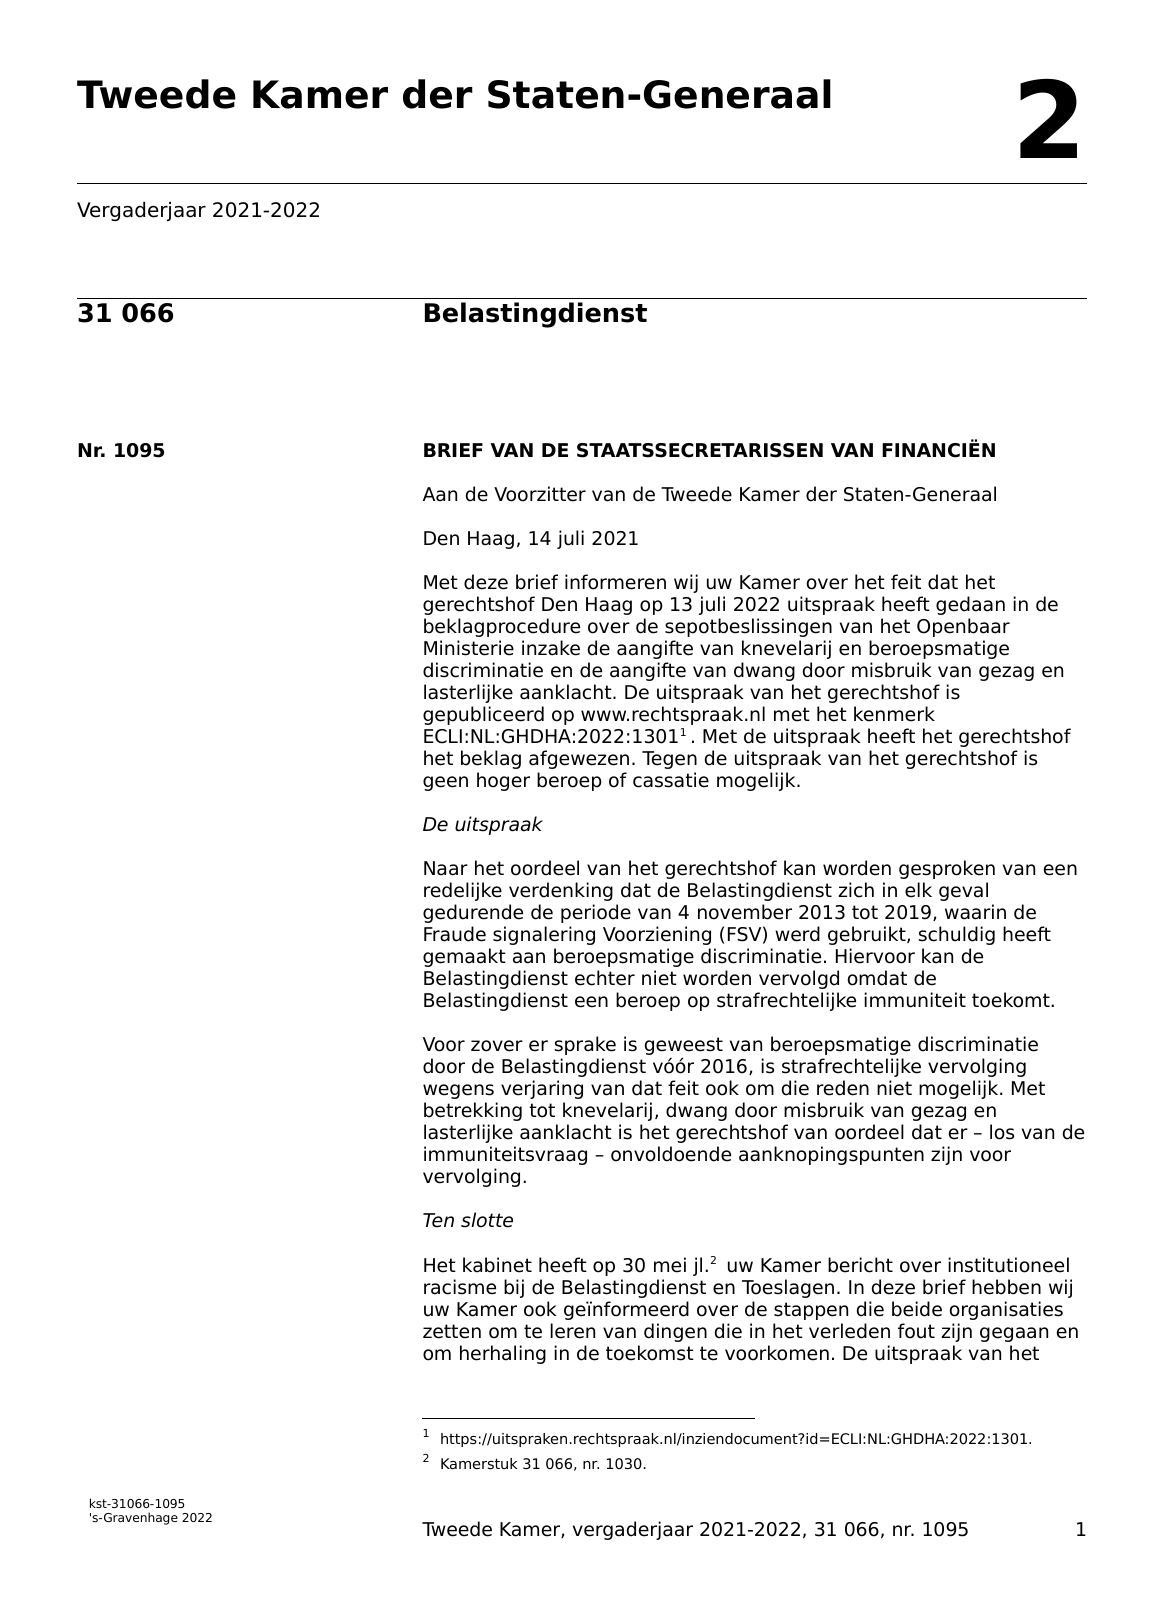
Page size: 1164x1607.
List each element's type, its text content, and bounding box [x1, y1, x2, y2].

subtitle De uitspraak [422, 814, 1087, 836]
text Het kabinet heeft op 30 mei jl. uw Kamer bericht over institutioneel racisme bij de Belastingdienst en Toeslagen. In deze brief hebben wij uw Kamer ook geïnformeerd over de stappen die beide organisaties zetten om te leren van dingen die in het verleden fout zijn gegaan en om herhaling in de toekomst te voorkomen. De uitspraak van het [422, 1254, 1087, 1364]
text Kamerstuk 31 066, nr. 1030. [422, 1452, 1087, 1474]
text Naar het oordeel van het gerechtshof kan worden gesproken van een redelijke verdenking dat de Belastingdienst zich in elk geval gedurende de periode van 4 november 2013 tot 2019, waarin de Fraude signalering Voorziening (FSV) werd gebruikt, schuldig heeft gemaakt aan beroepsmatige discriminatie. Hiervoor kan de Belastingdienst echter niet worden vervolgd omdat de Belastingdienst een beroep op strafrechtelijke immuniteit toekomt. [422, 858, 1087, 1012]
text 's-Gravenhage 2022 [88, 1511, 323, 1525]
subtitle Nr. 1095 BRIEF VAN DE STAATSSECRETARISSEN VAN FINANCIËN [77, 440, 1087, 462]
table_cell Vergaderjaar 2021-2022 [77, 184, 1087, 298]
subtitle 31 066 Belastingdienst [77, 299, 1087, 329]
text Met deze brief informeren wij uw Kamer over het feit dat het gerechtshof Den Haag op 13 juli 2022 uitspraak heeft gedaan in de beklagprocedure over de sepotbeslissingen van het Openbaar Ministerie inzake de aangifte van knevelarij en beroepsmatige discriminatie en de aangifte van dwang door misbruik van gezag en lasterlijke aanklacht. De uitspraak van het gerechtshof is gepubliceerd op www.rechtspraak.nl met het kenmerk ECLI:NL:GHDHA:2022:1301. Met de uitspraak heeft het gerechtshof het beklag afgewezen. Tegen de uitspraak van het gerechtshof is geen hoger beroep of cassatie mogelijk. [422, 572, 1087, 792]
text kst-31066-1095 [88, 1497, 323, 1511]
text Den Haag, 14 juli 2021 [422, 528, 1087, 550]
text https://uitspraken.rechtspraak.nl/inziendocument?id=ECLI:NL:GHDHA:2022:1301. [422, 1427, 1087, 1449]
text Aan de Voorzitter van de Tweede Kamer der Staten-Generaal [422, 484, 1087, 506]
table_header Tweede Kamer der Staten-Generaal [77, 59, 886, 183]
text Voor zover er sprake is geweest van beroepsmatige discriminatie door de Belastingdienst vóór 2016, is strafrechtelijke vervolging wegens verjaring van dat feit ook om die reden niet mogelijk. Met betrekking tot knevelarij, dwang door misbruik van gezag en lasterlijke aanklacht is het gerechtshof van oordeel dat er – los van de immuniteitsvraag – onvoldoende aanknopingspunten zijn voor vervolging. [422, 1034, 1087, 1188]
subtitle Ten slotte [422, 1210, 1087, 1232]
table_header 2 [886, 59, 1087, 183]
